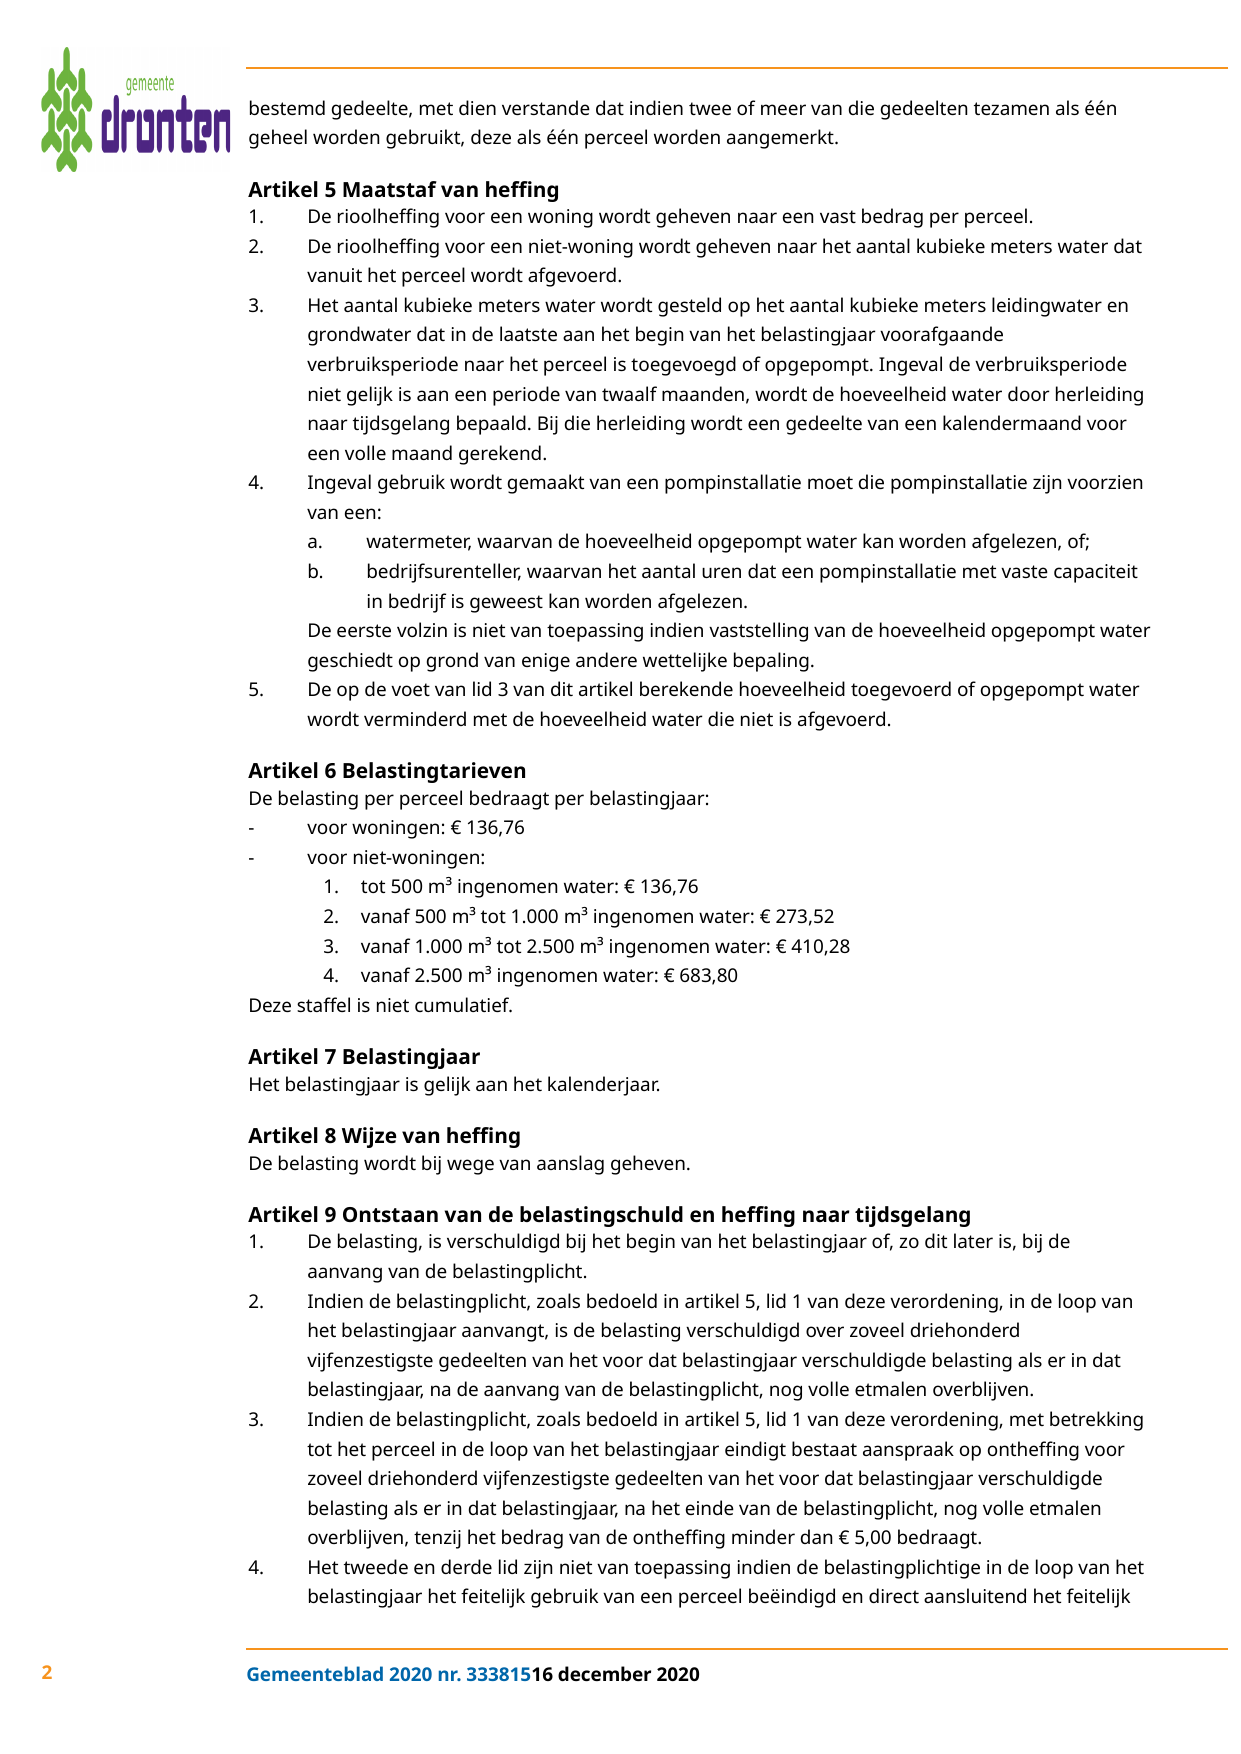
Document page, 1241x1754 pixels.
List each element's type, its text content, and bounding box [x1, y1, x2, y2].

text Artikel 9 Ontstaan van de belastingschuld en heffing naar tijdsgelang [248, 1200, 1152, 1229]
text Artikel 7 Belastingjaar [248, 1042, 1152, 1071]
text De belasting wordt bij wege van aanslag geheven. [248, 1150, 1152, 1176]
text Artikel 6 Belastingtarieven [248, 757, 1152, 785]
list voor niet-woningen: [248, 844, 1152, 870]
list tot 500 m³ ingenomen water: € 136,76 [323, 874, 1152, 899]
list De eerste volzin is niet van toepassing indien vaststelling van de hoeveelheid opgepompt water geschiedt op grond van enige andere wettelijke bepaling. [248, 617, 1152, 673]
list vanaf 1.000 m³ tot 2.500 m³ ingenomen water: € 410,28 [323, 933, 1152, 959]
list De rioolheffing voor een niet-woning wordt geheven naar het aantal kubieke meters water dat vanuit het perceel wordt afgevoerd. [248, 233, 1152, 288]
text De belasting per perceel bedraagt per belastingjaar: [248, 785, 1152, 811]
list watermeter, waarvan de hoeveelheid opgepompt water kan worden afgelezen, of; [307, 529, 1152, 554]
list De belasting, is verschuldigd bij het begin van het belastingjaar of, zo dit later is, bij de aanvang van de belastingplicht. [248, 1229, 1152, 1284]
list Indien de belastingplicht, zoals bedoeld in artikel 5, lid 1 van deze verordening, met betrekking tot het perceel in de loop van het belastingjaar eindigt bestaat aanspraak op ontheffing voor zoveel driehonderd vijfenzestigste gedeelten van het voor dat belastingjaar verschuldigde belasting als er in dat belastingjaar, na het einde van de belastingplicht, nog volle etmalen overblijven, tenzij het bedrag van de ontheffing minder dan € 5,00 bedraagt. [248, 1406, 1152, 1550]
list bedrijfsurenteller, waarvan het aantal uren dat een pompinstallatie met vaste capaciteit in bedrijf is geweest kan worden afgelezen. [307, 558, 1152, 613]
text Artikel 5 Maatstaf van heffing [248, 175, 1152, 203]
list De rioolheffing voor een woning wordt geheven naar een vast bedrag per perceel. [248, 203, 1152, 229]
text Artikel 8 Wijze van heffing [248, 1121, 1152, 1150]
text bestemd gedeelte, met dien verstande dat indien twee of meer van die gedeelten tezamen als één geheel worden gebruikt, deze als één perceel worden aangemerkt. [248, 95, 1152, 150]
list Het tweede en derde lid zijn niet van toepassing indien de belastingplichtige in de loop van het belastingjaar het feitelijk gebruik van een perceel beëindigd en direct aansluitend het feitelijk [248, 1554, 1152, 1609]
list voor woningen: € 136,76 [248, 814, 1152, 840]
list Ingeval gebruik wordt gemaakt van een pompinstallatie moet die pompinstallatie zijn voorzien van een: [248, 469, 1152, 525]
list vanaf 500 m³ tot 1.000 m³ ingenomen water: € 273,52 [323, 903, 1152, 929]
list Het aantal kubieke meters water wordt gesteld op het aantal kubieke meters leidingwater en grondwater dat in de laatste aan het begin van het belastingjaar voorafgaande verbruiksperiode naar het perceel is toegevoegd of opgepompt. Ingeval de verbruiksperiode niet gelijk is aan een periode van twaalf maanden, wordt de hoeveelheid water door herleiding naar tijdsgelang bepaald. Bij die herleiding wordt een gedeelte van een kalendermaand voor een volle maand gerekend. [248, 292, 1152, 466]
text Het belastingjaar is gelijk aan het kalenderjaar. [248, 1071, 1152, 1097]
list vanaf 2.500 m³ ingenomen water: € 683,80 [323, 962, 1152, 988]
list Indien de belastingplicht, zoals bedoeld in artikel 5, lid 1 van deze verordening, in de loop van het belastingjaar aanvangt, is de belasting verschuldigd over zoveel driehonderd vijfenzestigste gedeelten van het voor dat belastingjaar verschuldigde belasting als er in dat belastingjaar, na de aanvang van de belastingplicht, nog volle etmalen overblijven. [248, 1288, 1152, 1402]
picture [41, 47, 231, 172]
text Deze staffel is niet cumulatief. [248, 992, 1152, 1018]
list De op de voet van lid 3 van dit artikel berekende hoeveelheid toegevoerd of opgepompt water wordt verminderd met de hoeveelheid water die niet is afgevoerd. [248, 677, 1152, 732]
